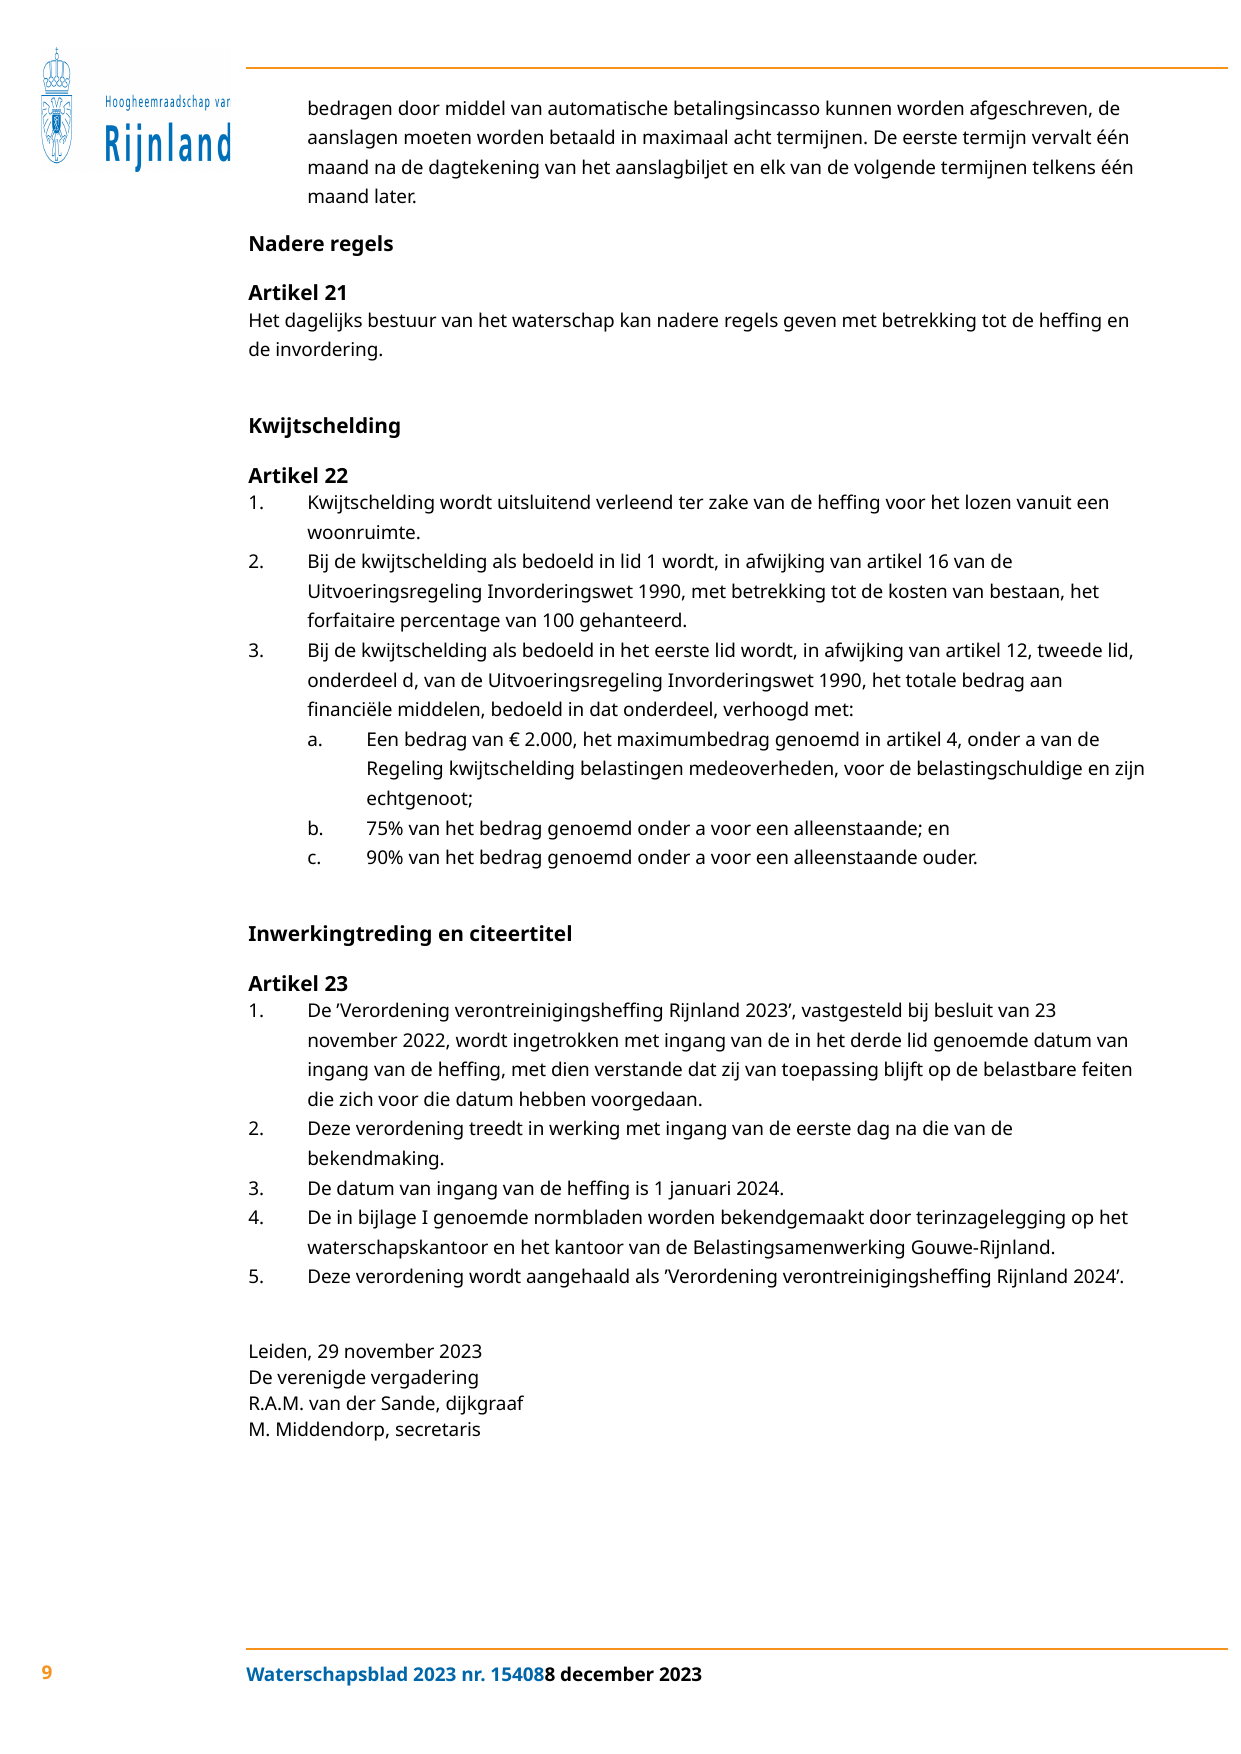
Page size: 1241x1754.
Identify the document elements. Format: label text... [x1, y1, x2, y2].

list Deze verordening treedt in werking met ingang van de eerste dag na die van de bekendmaking. [248, 1116, 1152, 1171]
text Het dagelijks bestuur van het waterschap kan nadere regels geven met betrekking tot de heffing en de invordering. [248, 307, 1152, 362]
text R.A.M. van der Sande, dijkgraaf [248, 1390, 1152, 1416]
text Inwerkingtreding en citeertitel [248, 919, 1152, 948]
text Artikel 23 [248, 969, 1152, 997]
list 75% van het bedrag genoemd onder a voor een alleenstaande; en [307, 815, 1152, 841]
list De in bijlage I genoemde normbladen worden bekendgemaakt door terinzagelegging op het waterschapskantoor en het kantoor van de Belastingsamenwerking Gouwe-Rijnland. [248, 1204, 1152, 1260]
list Een bedrag van € 2.000, het maximumbedrag genoemd in artikel 4, onder a van de Regeling kwijtschelding belastingen medeoverheden, voor de belastingschuldige en zijn echtgenoot; [307, 726, 1152, 811]
list 90% van het bedrag genoemd onder a voor een alleenstaande ouder. [307, 844, 1152, 870]
picture [41, 47, 231, 172]
text Artikel 21 [248, 278, 1152, 307]
list Bij de kwijtschelding als bedoeld in het eerste lid wordt, in afwijking van artikel 12, tweede lid, onderdeel d, van de Uitvoeringsregeling Invorderingswet 1990, het totale bedrag aan financiële middelen, bedoeld in dat onderdeel, verhoogd met: [248, 637, 1152, 722]
list Deze verordening wordt aangehaald als ’Verordening verontreinigingsheffing Rijnland 2024’. [248, 1263, 1152, 1289]
text Leiden, 29 november 2023 [248, 1339, 1152, 1364]
text Kwijtschelding [248, 412, 1152, 440]
list Bij de kwijtschelding als bedoeld in lid 1 wordt, in afwijking van artikel 16 van de Uitvoeringsregeling Invorderingswet 1990, met betrekking tot de kosten van bestaan, het forfaitaire percentage van 100 gehanteerd. [248, 548, 1152, 633]
text Nadere regels [248, 229, 1152, 258]
text Artikel 22 [248, 461, 1152, 489]
list Kwijtschelding wordt uitsluitend verleend ter zake van de heffing voor het lozen vanuit een woonruimte. [248, 489, 1152, 545]
list De ’Verordening verontreinigingsheffing Rijnland 2023’, vastgesteld bij besluit van 23 november 2022, wordt ingetrokken met ingang van de in het derde lid genoemde datum van ingang van de heffing, met dien verstande dat zij van toepassing blijft op de belastbare feiten die zich voor die datum hebben voorgedaan. [248, 997, 1152, 1112]
list bedragen door middel van automatische betalingsincasso kunnen worden afgeschreven, de aanslagen moeten worden betaald in maximaal acht termijnen. De eerste termijn vervalt één maand na de dagtekening van het aanslagbiljet en elk van de volgende termijnen telkens één maand later. [248, 95, 1152, 209]
text M. Middendorp, secretaris [248, 1416, 1152, 1442]
list De datum van ingang van de heffing is 1 januari 2024. [248, 1175, 1152, 1201]
text De verenigde vergadering [248, 1364, 1152, 1390]
